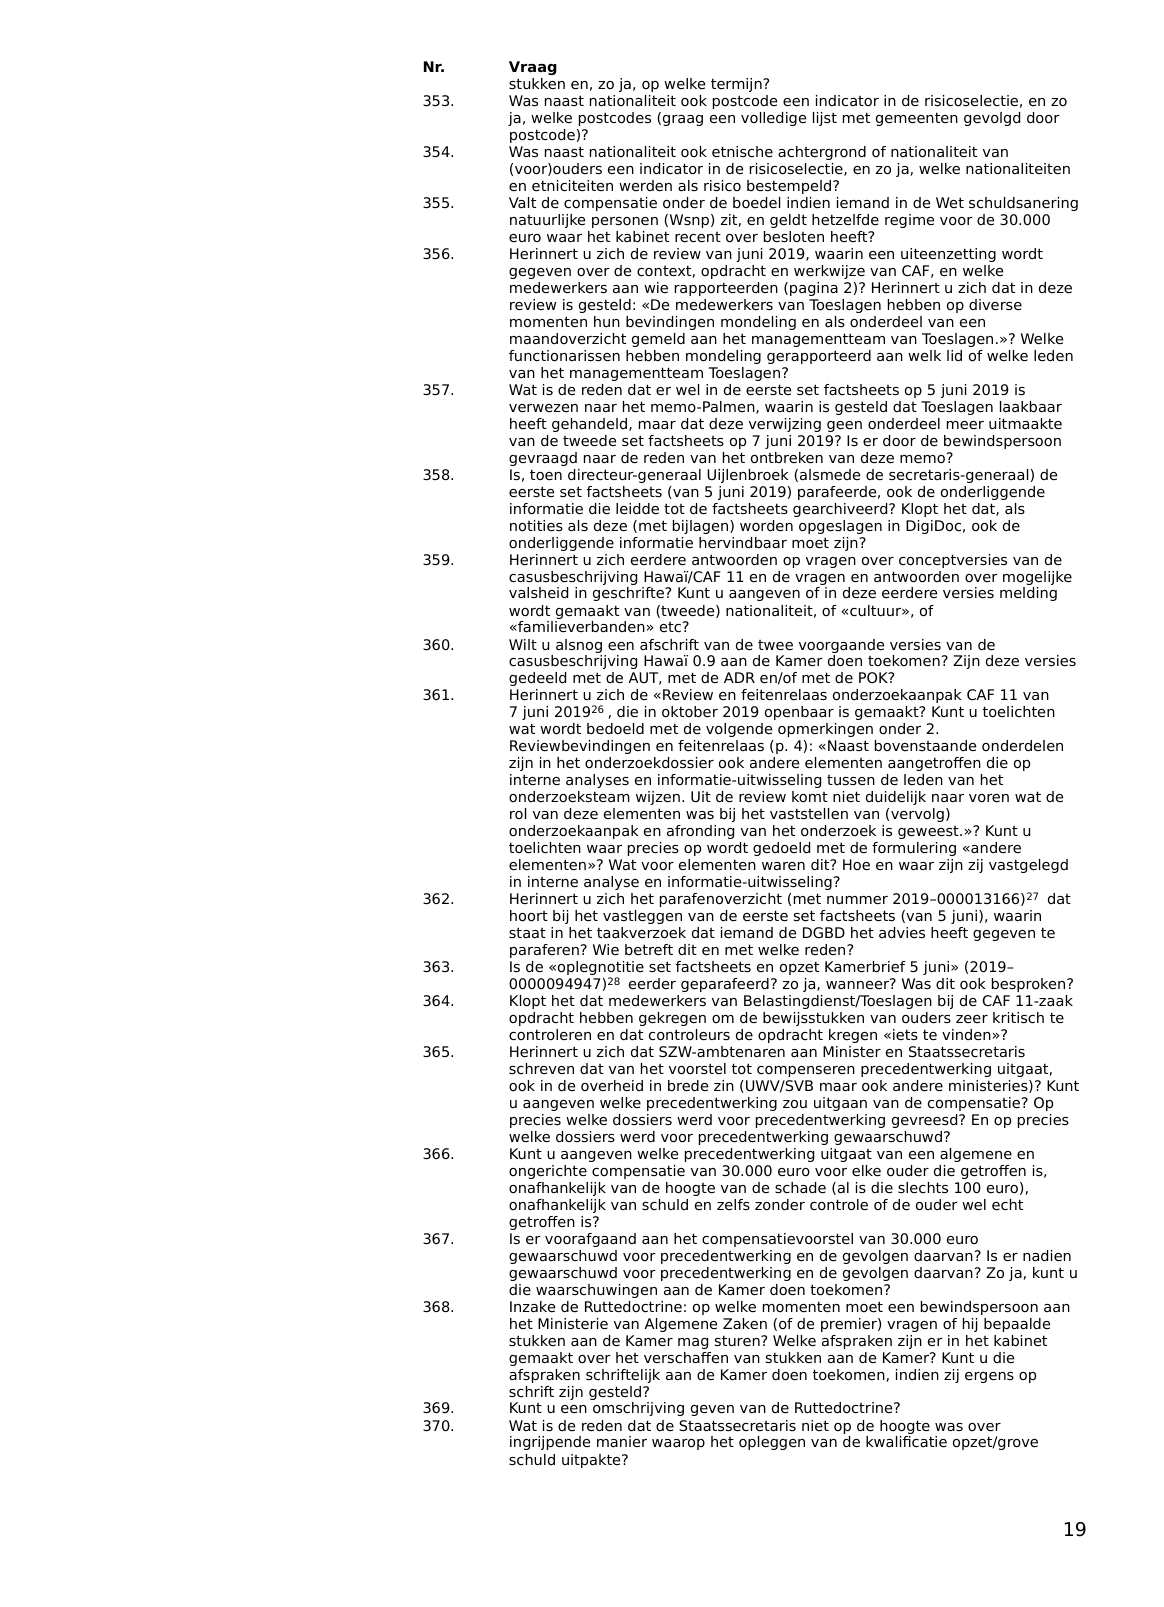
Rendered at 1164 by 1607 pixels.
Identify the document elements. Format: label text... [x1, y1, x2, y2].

table_cell Herinnert u zich het parafenoverzicht (met nummer 2019–000013166)27 dat hoort bij het vastleggen van de eerste set factsheets (van 5 juni), waarin staat in het taakverzoek dat iemand de DGBD het advies heeft gegeven te paraferen? Wie betreft dit en met welke reden? [503, 891, 1087, 959]
table_cell 354. [422, 144, 503, 195]
table_cell 370. [422, 1418, 503, 1468]
table_cell Kunt u een omschrijving geven van de Ruttedoctrine? [503, 1400, 1087, 1417]
table_cell 357. [422, 382, 503, 467]
table_cell Was naast nationaliteit ook etnische achtergrond of nationaliteit van (voor)ouders een indicator in de risicoselectie, en zo ja, welke nationaliteiten en etniciteiten werden als risico bestempeld? [503, 144, 1087, 195]
table_header Vraag [503, 59, 1087, 76]
table_cell Herinnert u zich de «Review en feitenrelaas onderzoekaanpak CAF 11 van 7 juni 201926, die in oktober 2019 openbaar is gemaakt? Kunt u toelichten wat wordt bedoeld met de volgende opmerkingen onder 2. Reviewbevindingen en feitenrelaas (p. 4): «Naast bovenstaande onderdelen zijn in het onderzoekdossier ook andere elementen aangetroffen die op interne analyses en informatie-uitwisseling tussen de leden van het onderzoeksteam wijzen. Uit de review komt niet duidelijk naar voren wat de rol van deze elementen was bij het vaststellen van (vervolg) onderzoekaanpak en afronding van het onderzoek is geweest.»? Kunt u toelichten waar precies op wordt gedoeld met de formulering «andere elementen»? Wat voor elementen waren dit? Hoe en waar zijn zij vastgelegd in interne analyse en informatie-uitwisseling? [503, 687, 1087, 891]
table_cell 361. [422, 687, 503, 891]
table_cell Herinnert u zich eerdere antwoorden op vragen over conceptversies van de casusbeschrijving Hawaï/CAF 11 en de vragen en antwoorden over mogelijke valsheid in geschrifte? Kunt u aangeven of in deze eerdere versies melding wordt gemaakt van (tweede) nationaliteit, of «cultuur», of «familieverbanden» etc? [503, 551, 1087, 636]
table_cell Is de «oplegnotitie set factsheets en opzet Kamerbrief 5 juni» (2019–0000094947)28 eerder geparafeerd? zo ja, wanneer? Was dit ook besproken? [503, 959, 1087, 993]
table_cell 367. [422, 1231, 503, 1298]
table_cell 364. [422, 993, 503, 1044]
table_cell 366. [422, 1146, 503, 1231]
table_cell 362. [422, 891, 503, 959]
table_cell Is er voorafgaand aan het compensatievoorstel van 30.000 euro gewaarschuwd voor precedentwerking en de gevolgen daarvan? Is er nadien gewaarschuwd voor precedentwerking en de gevolgen daarvan? Zo ja, kunt u die waarschuwingen aan de Kamer doen toekomen? [503, 1231, 1087, 1298]
table_cell Wat is de reden dat er wel in de eerste set factsheets op 5 juni 2019 is verwezen naar het memo-Palmen, waarin is gesteld dat Toeslagen laakbaar heeft gehandeld, maar dat deze verwijzing geen onderdeel meer uitmaakte van de tweede set factsheets op 7 juni 2019? Is er door de bewindspersoon gevraagd naar de reden van het ontbreken van deze memo? [503, 382, 1087, 467]
table_cell 363. [422, 959, 503, 993]
table_cell 358. [422, 467, 503, 551]
table_cell 359. [422, 551, 503, 636]
table_cell 368. [422, 1299, 503, 1400]
table_header Nr. [422, 59, 503, 76]
table_cell Valt de compensatie onder de boedel indien iemand in de Wet schuldsanering natuurlijke personen (Wsnp) zit, en geldt hetzelfde regime voor de 30.000 euro waar het kabinet recent over besloten heeft? [503, 195, 1087, 246]
table_cell Inzake de Ruttedoctrine: op welke momenten moet een bewindspersoon aan het Ministerie van Algemene Zaken (of de premier) vragen of hij bepaalde stukken aan de Kamer mag sturen? Welke afspraken zijn er in het kabinet gemaakt over het verschaffen van stukken aan de Kamer? Kunt u die afspraken schriftelijk aan de Kamer doen toekomen, indien zij ergens op schrift zijn gesteld? [503, 1299, 1087, 1400]
table_cell Wilt u alsnog een afschrift van de twee voorgaande versies van de casusbeschrijving Hawaï 0.9 aan de Kamer doen toekomen? Zijn deze versies gedeeld met de AUT, met de ADR en/of met de POK? [503, 636, 1087, 687]
table_cell 369. [422, 1400, 503, 1417]
table_cell Wat is de reden dat de Staatssecretaris niet op de hoogte was over ingrijpende manier waarop het opleggen van de kwalificatie opzet/grove schuld uitpakte? [503, 1418, 1087, 1468]
table_cell Herinnert u zich de review van juni 2019, waarin een uiteenzetting wordt gegeven over de context, opdracht en werkwijze van CAF, en welke medewerkers aan wie rapporteerden (pagina 2)? Herinnert u zich dat in deze review is gesteld: «De medewerkers van Toeslagen hebben op diverse momenten hun bevindingen mondeling en als onderdeel van een maandoverzicht gemeld aan het managementteam van Toeslagen.»? Welke functionarissen hebben mondeling gerapporteerd aan welk lid of welke leden van het managementteam Toeslagen? [503, 246, 1087, 382]
table_cell stukken en, zo ja, op welke termijn? [503, 76, 1087, 93]
table_cell 356. [422, 246, 503, 382]
table_cell Kunt u aangeven welke precedentwerking uitgaat van een algemene en ongerichte compensatie van 30.000 euro voor elke ouder die getroffen is, onafhankelijk van de hoogte van de schade (al is die slechts 100 euro), onafhankelijk van schuld en zelfs zonder controle of de ouder wel echt getroffen is? [503, 1146, 1087, 1231]
table_cell 365. [422, 1044, 503, 1146]
table_cell Herinnert u zich dat SZW-ambtenaren aan Minister en Staatssecretaris schreven dat van het voorstel tot compenseren precedentwerking uitgaat, ook in de overheid in brede zin (UWV/SVB maar ook andere ministeries)? Kunt u aangeven welke precedentwerking zou uitgaan van de compensatie? Op precies welke dossiers werd voor precedentwerking gevreesd? En op precies welke dossiers werd voor precedentwerking gewaarschuwd? [503, 1044, 1087, 1146]
table_cell Is, toen directeur-generaal Uijlenbroek (alsmede de secretaris-generaal) de eerste set factsheets (van 5 juni 2019) parafeerde, ook de onderliggende informatie die leidde tot de factsheets gearchiveerd? Klopt het dat, als notities als deze (met bijlagen) worden opgeslagen in DigiDoc, ook de onderliggende informatie hervindbaar moet zijn? [503, 467, 1087, 551]
table_cell 353. [422, 93, 503, 144]
table_cell [422, 76, 503, 93]
table_cell Was naast nationaliteit ook postcode een indicator in de risicoselectie, en zo ja, welke postcodes (graag een volledige lijst met gemeenten gevolgd door postcode)? [503, 93, 1087, 144]
table_cell 360. [422, 636, 503, 687]
table_cell Klopt het dat medewerkers van Belastingdienst/Toeslagen bij de CAF 11-zaak opdracht hebben gekregen om de bewijsstukken van ouders zeer kritisch te controleren en dat controleurs de opdracht kregen «iets te vinden»? [503, 993, 1087, 1044]
table_cell 355. [422, 195, 503, 246]
